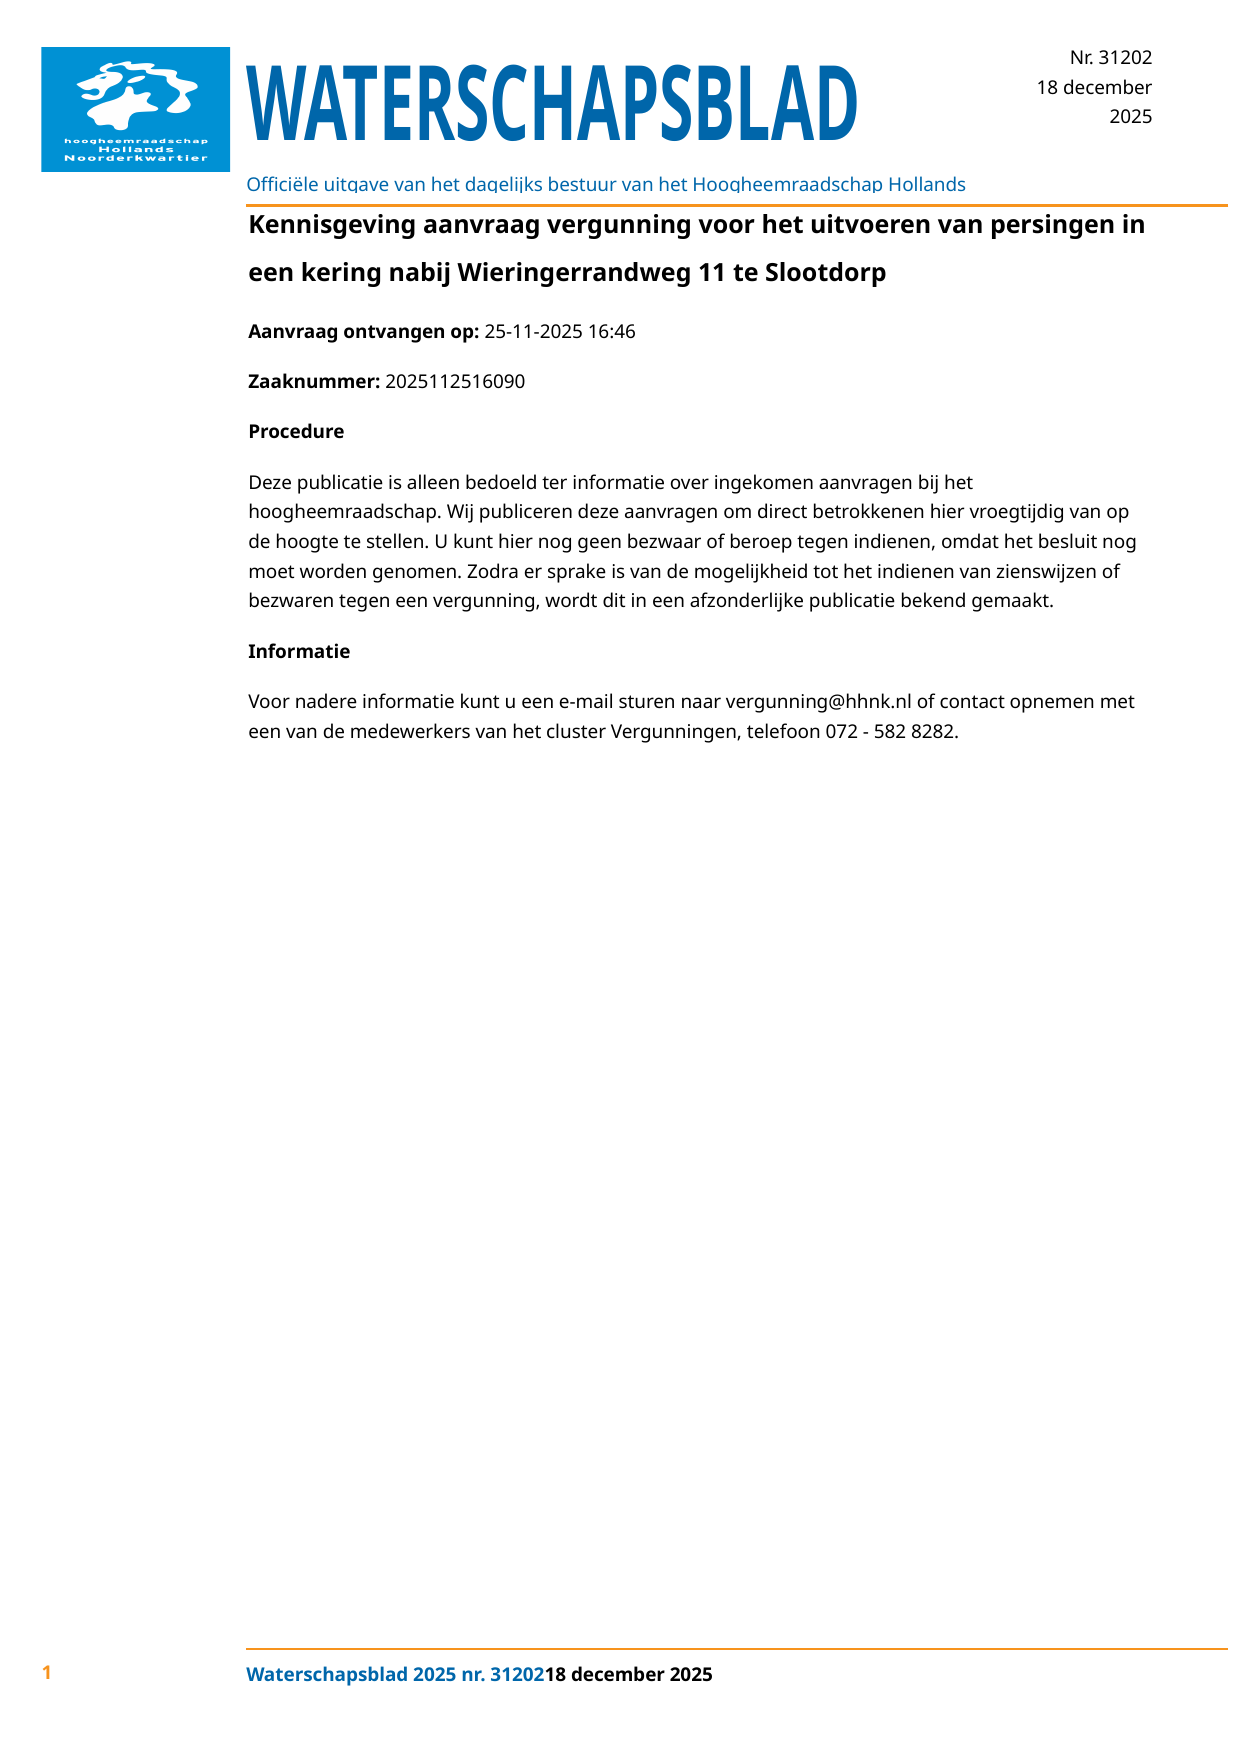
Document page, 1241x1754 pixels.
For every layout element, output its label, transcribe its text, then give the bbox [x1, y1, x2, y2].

text Zaaknummer: 2025112516090 [248, 368, 1152, 394]
picture [129, 76, 144, 82]
text Deze publicatie is alleen bedoeld ter informatie over ingekomen aanvragen bij het hoogheemraadschap. Wij publiceren deze aanvragen om direct betrokkenen hier vroegtijdig van op de hoogte te stellen. U kunt hier nog geen bezwaar of beroep tegen indienen, omdat het besluit nog moet worden genomen. Zodra er sprake is van de mogelijkheid tot het indienen van zienswijzen of bezwaren tegen een vergunning, wordt dit in een afzonderlijke publicatie bekend gemaakt. [248, 469, 1152, 613]
picture [118, 62, 197, 112]
picture [88, 87, 157, 130]
text Procedure [248, 419, 1152, 444]
text Informatie [248, 638, 1152, 664]
text Voor nadere informatie kunt u een e-mail sturen naar vergunning@hhnk.nl of contact opnemen met een van de medewerkers van het cluster Vergunningen, telefoon 072 - 582 8282. [248, 688, 1152, 744]
picture [78, 64, 122, 99]
text Aanvraag ontvangen op: 25-11-2025 16:46 [248, 318, 1152, 344]
text Kennisgeving aanvraag vergunning voor het uitvoeren van persingen in een kering nabij Wieringerrandweg 11 te Slootdorp [248, 207, 1152, 288]
